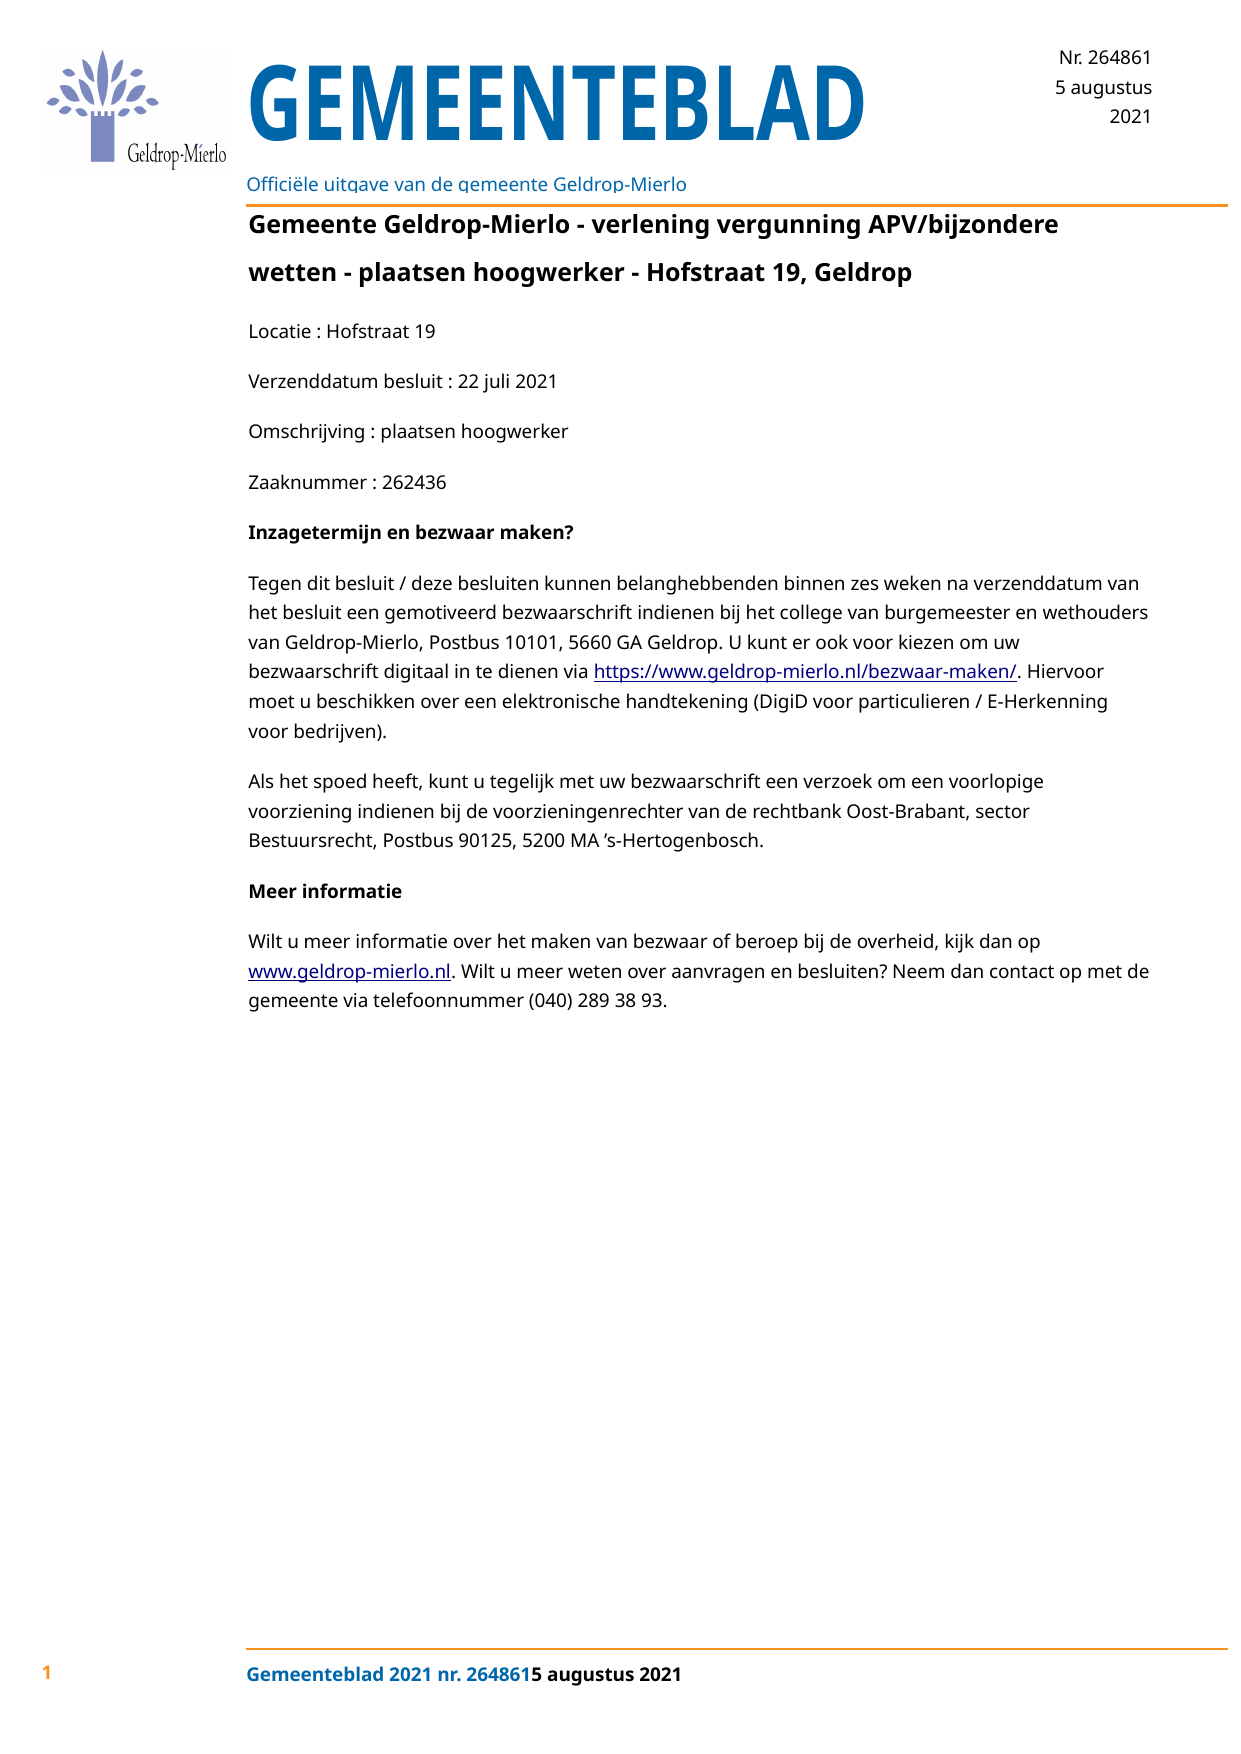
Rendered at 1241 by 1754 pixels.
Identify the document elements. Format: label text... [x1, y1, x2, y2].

text Omschrijving : plaatsen hoogwerker [248, 419, 1152, 444]
text Meer informatie [248, 878, 1152, 904]
text Gemeente Geldrop-Mierlo - verlening vergunning APV/bijzondere wetten - plaatsen hoogwerker - Hofstraat 19, Geldrop [248, 207, 1152, 288]
text Locatie : Hofstraat 19 [248, 318, 1152, 344]
text Als het spoed heeft, kunt u tegelijk met uw bezwaarschrift een verzoek om een voorlopige voorziening indienen bij de voorzieningenrechter van de rechtbank Oost-Brabant, sector Bestuursrecht, Postbus 90125, 5200 MA ’s-Hertogenbosch. [248, 768, 1152, 853]
picture [41, 47, 231, 172]
text Verzenddatum besluit : 22 juli 2021 [248, 368, 1152, 394]
text Tegen dit besluit / deze besluiten kunnen belanghebbenden binnen zes weken na verzenddatum van het besluit een gemotiveerd bezwaarschrift indienen bij het college van burgemeester en wethouders van Geldrop-Mierlo, Postbus 10101, 5660 GA Geldrop. U kunt er ook voor kiezen om uw bezwaarschrift digitaal in te dienen via https://www.geldrop-mierlo.nl/bezwaar-maken/. Hiervoor moet u beschikken over een elektronische handtekening (DigiD voor particulieren / E-Herkenning voor bedrijven). [248, 570, 1152, 744]
text Zaaknummer : 262436 [248, 469, 1152, 495]
text Inzagetermijn en bezwaar maken? [248, 519, 1152, 545]
text Wilt u meer informatie over het maken van bezwaar of beroep bij de overheid, kijk dan op www.geldrop-mierlo.nl. Wilt u meer weten over aanvragen en besluiten? Neem dan contact op met de gemeente via telefoonnummer (040) 289 38 93. [248, 928, 1152, 1013]
